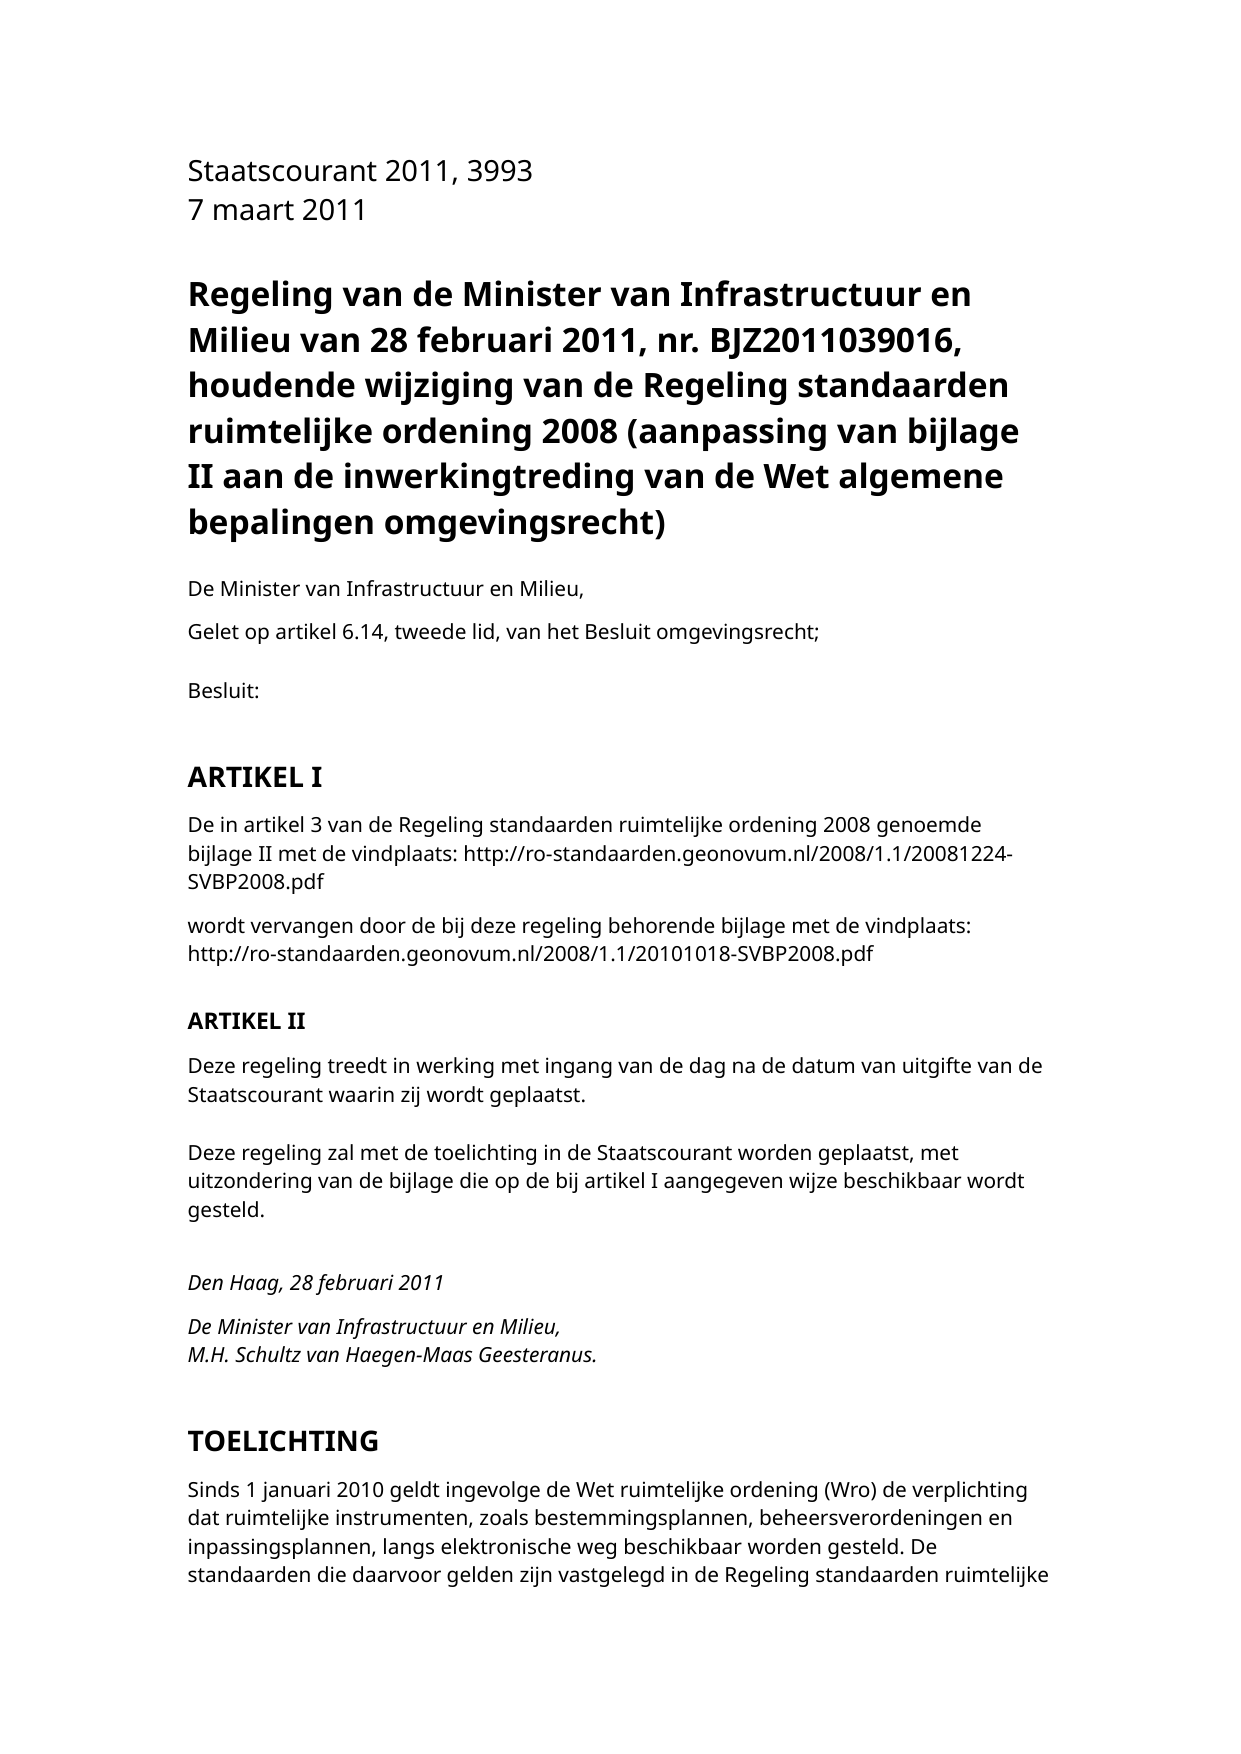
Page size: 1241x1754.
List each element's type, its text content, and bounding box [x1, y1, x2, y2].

text wordt vervangen door de bij deze regeling behorende bijlage met de vindplaats: http://ro-standaarden.geonovum.nl/2008/1.1/20101018-SVBP2008.pdf [187, 911, 1053, 968]
text De in artikel 3 van de Regeling standaarden ruimtelijke ordening 2008 genoemde bijlage II met de vindplaats: http://ro-standaarden.geonovum.nl/2008/1.1/20081224-SVBP2008.pdf [187, 810, 1053, 896]
text Sinds 1 januari 2010 geldt ingevolge de Wet ruimtelijke ordening (Wro) de verplichting dat ruimtelijke instrumenten, zoals bestemmingsplannen, beheersverordeningen en inpassingsplannen, langs elektronische weg beschikbaar worden gesteld. De standaarden die daarvoor gelden zijn vastgelegd in de Regeling standaarden ruimtelijke [187, 1475, 1053, 1589]
text 7 maart 2011 [187, 190, 1053, 229]
text Deze regeling treedt in werking met ingang van de dag na de datum van uitgifte van de Staatscourant waarin zij wordt geplaatst. [187, 1051, 1053, 1108]
subtitle ARTIKEL I [187, 757, 1053, 795]
text De Minister van Infrastructuur en Milieu, [187, 1312, 1053, 1340]
subtitle Regeling van de Minister van Infrastructuur en Milieu van 28 februari 2011, nr. BJZ2011039016, houdende wijziging van de Regeling standaarden ruimtelijke ordening 2008 (aanpassing van bijlage II aan de inwerkingtreding van de Wet algemene bepalingen omgevingsrecht) [187, 271, 1053, 544]
subtitle ARTIKEL II [187, 1005, 1053, 1036]
text Besluit: [187, 676, 1053, 704]
subtitle TOELICHTING [187, 1421, 1053, 1460]
text De Minister van Infrastructuur en Milieu, [187, 574, 1053, 602]
text Den Haag, 28 februari 2011 [187, 1268, 1053, 1297]
text Staatscourant 2011, 3993 [187, 150, 1053, 190]
text Deze regeling zal met de toelichting in de Staatscourant worden geplaatst, met uitzondering van de bijlage die op de bij artikel I aangegeven wijze beschikbaar wordt gesteld. [187, 1138, 1053, 1223]
text M.H. Schultz van Haegen-Maas Geesteranus. [187, 1340, 1053, 1369]
text Gelet op artikel 6.14, tweede lid, van het Besluit omgevingsrecht; [187, 617, 1053, 646]
